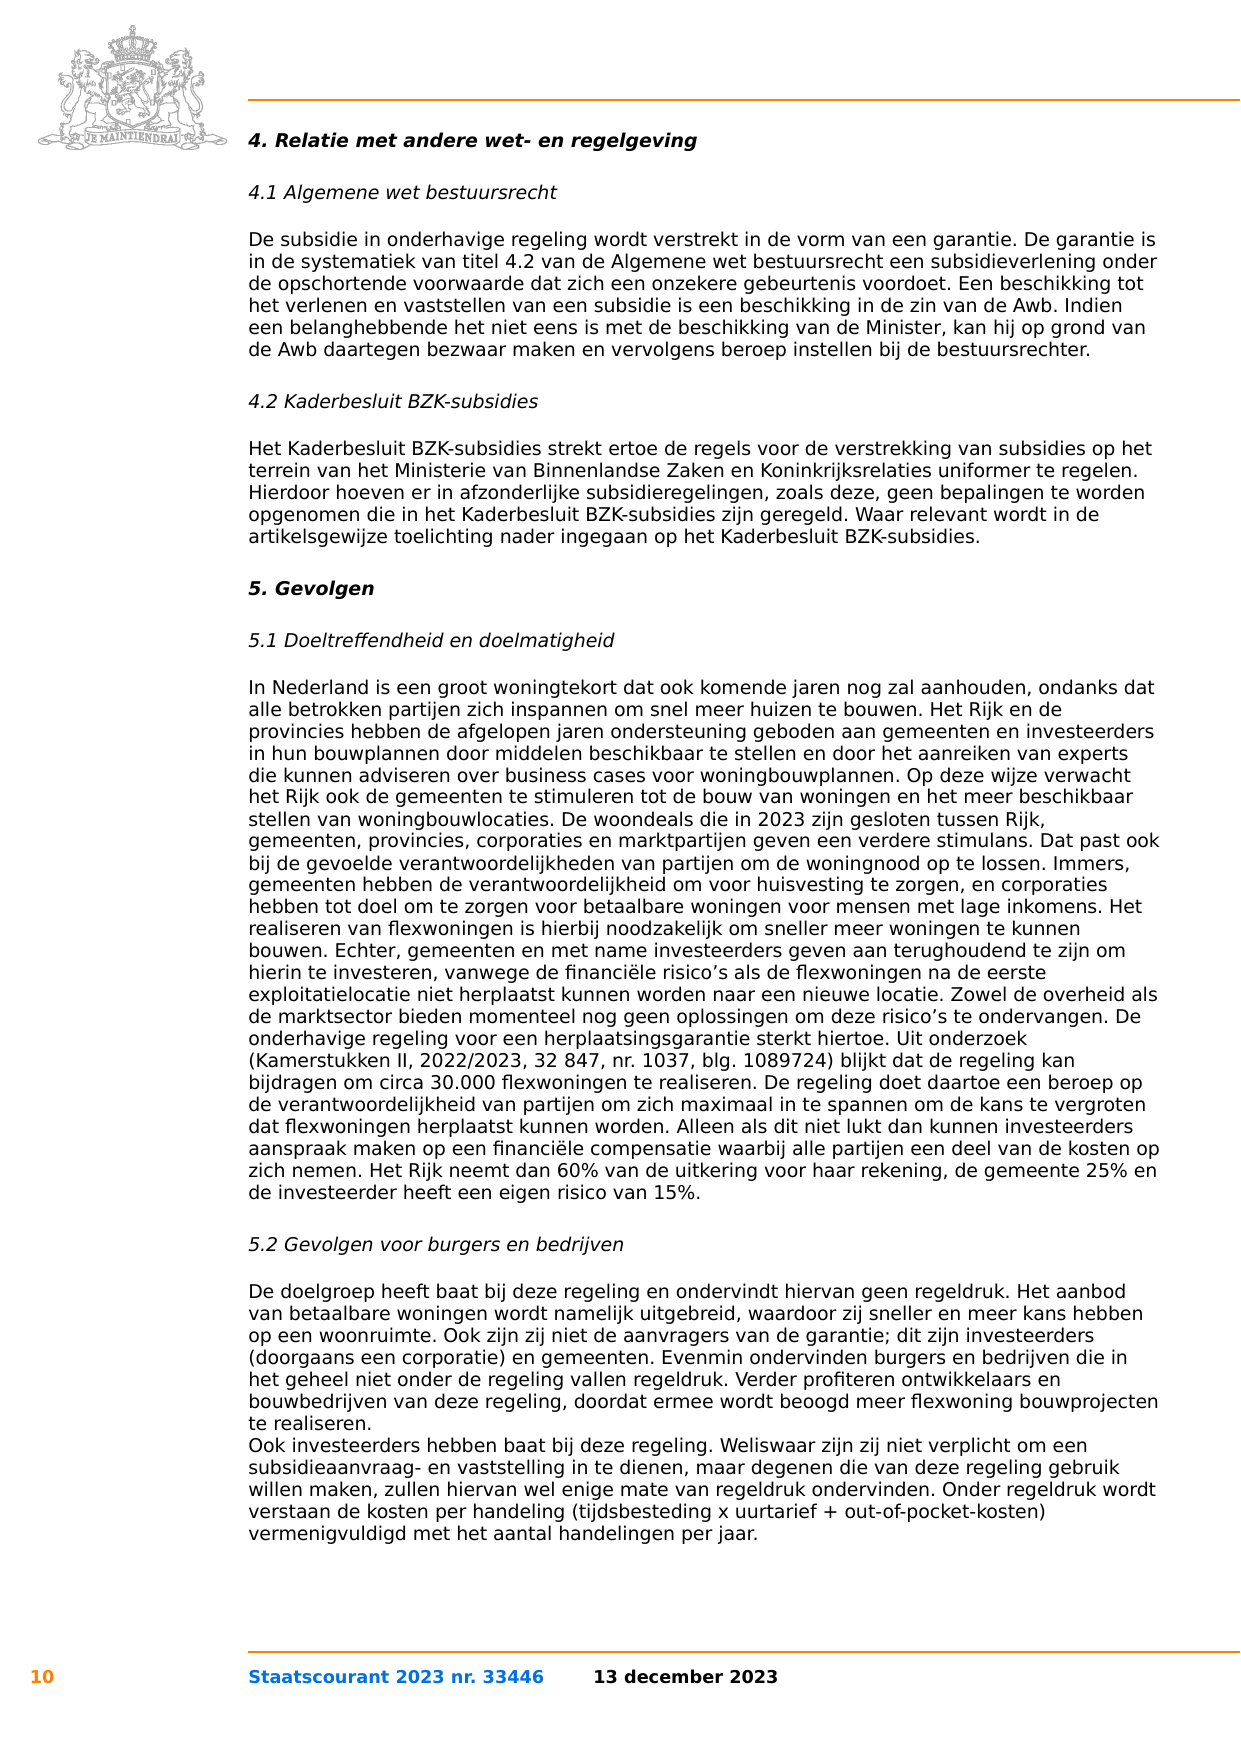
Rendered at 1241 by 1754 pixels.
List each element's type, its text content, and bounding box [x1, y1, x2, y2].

subtitle 5.1 Doeltreffendheid en doelmatigheid [248, 629, 1163, 652]
subtitle 4. Relatie met andere wet- en regelgeving [248, 130, 1163, 152]
text De subsidie in onderhavige regeling wordt verstrekt in de vorm van een garantie. De garantie is in de systematiek van titel 4.2 van de Algemene wet bestuursrecht een subsidieverlening onder de opschortende voorwaarde dat zich een onzekere gebeurtenis voordoet. Een beschikking tot het verlenen en vaststellen van een subsidie is een beschikking in de zin van de Awb. Indien een belanghebbende het niet eens is met de beschikking van de Minister, kan hij op grond van de Awb daartegen bezwaar maken en vervolgens beroep instellen bij de bestuursrechter. [248, 229, 1163, 361]
text In Nederland is een groot woningtekort dat ook komende jaren nog zal aanhouden, ondanks dat alle betrokken partijen zich inspannen om snel meer huizen te bouwen. Het Rijk en de provincies hebben de afgelopen jaren ondersteuning geboden aan gemeenten en investeerders in hun bouwplannen door middelen beschikbaar te stellen en door het aanreiken van experts die kunnen adviseren over business cases voor woningbouwplannen. Op deze wijze verwacht het Rijk ook de gemeenten te stimuleren tot de bouw van woningen en het meer beschikbaar stellen van woningbouwlocaties. De woondeals die in 2023 zijn gesloten tussen Rijk, gemeenten, provincies, corporaties en marktpartijen geven een verdere stimulans. Dat past ook bij de gevoelde verantwoordelijkheden van partijen om de woningnood op te lossen. Immers, gemeenten hebben de verantwoordelijkheid om voor huisvesting te zorgen, en corporaties hebben tot doel om te zorgen voor betaalbare woningen voor mensen met lage inkomens. Het realiseren van flexwoningen is hierbij noodzakelijk om sneller meer woningen te kunnen bouwen. Echter, gemeenten en met name investeerders geven aan terughoudend te zijn om hierin te investeren, vanwege de financiële risico’s als de flexwoningen na de eerste exploitatielocatie niet herplaatst kunnen worden naar een nieuwe locatie. Zowel de overheid als de marktsector bieden momenteel nog geen oplossingen om deze risico’s te ondervangen. De onderhavige regeling voor een herplaatsingsgarantie sterkt hiertoe. Uit onderzoek (Kamerstukken II, 2022/2023, 32 847, nr. 1037, blg. 1089724) blijkt dat de regeling kan bijdragen om circa 30.000 flexwoningen te realiseren. De regeling doet daartoe een beroep op de verantwoordelijkheid van partijen om zich maximaal in te spannen om de kans te vergroten dat flexwoningen herplaatst kunnen worden. Alleen als dit niet lukt dan kunnen investeerders aanspraak maken op een financiële compensatie waarbij alle partijen een deel van de kosten op zich nemen. Het Rijk neemt dan 60% van de uitkering voor haar rekening, de gemeente 25% en de investeerder heeft een eigen risico van 15%. [248, 677, 1163, 1204]
text Het Kaderbesluit BZK-subsidies strekt ertoe de regels voor de verstrekking van subsidies op het terrein van het Ministerie van Binnenlandse Zaken en Koninkrijksrelaties uniformer te regelen. Hierdoor hoeven er in afzonderlijke subsidieregelingen, zoals deze, geen bepalingen te worden opgenomen die in het Kaderbesluit BZK-subsidies zijn geregeld. Waar relevant wordt in de artikelsgewijze toelichting nader ingegaan op het Kaderbesluit BZK-subsidies. [248, 438, 1163, 548]
subtitle 4.1 Algemene wet bestuursrecht [248, 182, 1163, 204]
subtitle 4.2 Kaderbesluit BZK-subsidies [248, 391, 1163, 413]
subtitle 5.2 Gevolgen voor burgers en bedrijven [248, 1234, 1163, 1256]
text De doelgroep heeft baat bij deze regeling en ondervindt hiervan geen regeldruk. Het aanbod van betaalbare woningen wordt namelijk uitgebreid, waardoor zij sneller en meer kans hebben op een woonruimte. Ook zijn zij niet de aanvragers van de garantie; dit zijn investeerders (doorgaans een corporatie) en gemeenten. Evenmin ondervinden burgers en bedrijven die in het geheel niet onder de regeling vallen regeldruk. Verder profiteren ontwikkelaars en bouwbedrijven van deze regeling, doordat ermee wordt beoogd meer flexwoning bouwprojecten te realiseren. [248, 1281, 1163, 1435]
subtitle 5. Gevolgen [248, 578, 1163, 599]
text Ook investeerders hebben baat bij deze regeling. Weliswaar zijn zij niet verplicht om een subsidieaanvraag- en vaststelling in te dienen, maar degenen die van deze regeling gebruik willen maken, zullen hiervan wel enige mate van regeldruk ondervinden. Onder regeldruk wordt verstaan de kosten per handeling (tijdsbesteding x uurtarief + out-of-pocket-kosten) vermenigvuldigd met het aantal handelingen per jaar. [248, 1435, 1163, 1545]
picture [38, 25, 227, 150]
